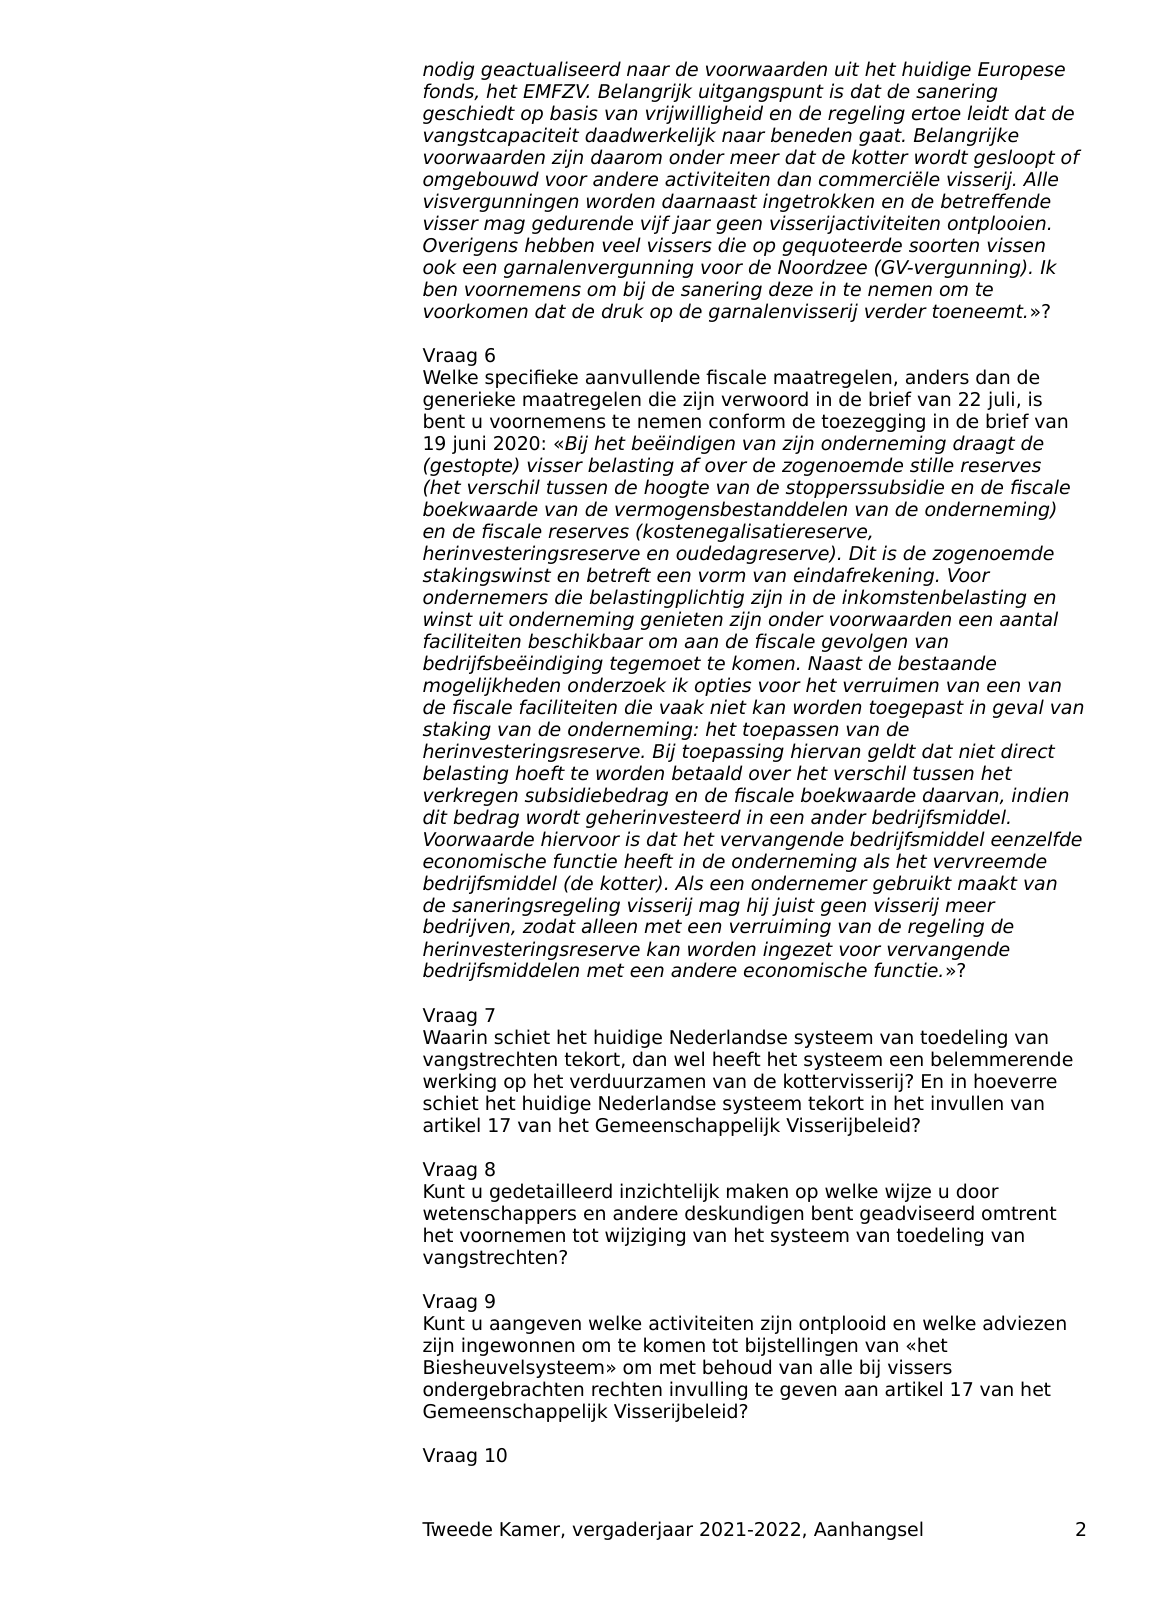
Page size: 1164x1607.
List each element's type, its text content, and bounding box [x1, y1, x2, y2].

text Kunt u aangeven welke activiteiten zijn ontplooid en welke adviezen zijn ingewonnen om te komen tot bijstellingen van «het Biesheuvelsysteem» om met behoud van alle bij vissers ondergebrachten rechten invulling te geven aan artikel 17 van het Gemeenschappelijk Visserijbeleid? [422, 1313, 1087, 1423]
text nodig geactualiseerd naar de voorwaarden uit het huidige Europese fonds, het EMFZV. Belangrijk uitgangspunt is dat de sanering geschiedt op basis van vrijwilligheid en de regeling ertoe leidt dat de vangstcapaciteit daadwerkelijk naar beneden gaat. Belangrijke voorwaarden zijn daarom onder meer dat de kotter wordt gesloopt of omgebouwd voor andere activiteiten dan commerciële visserij. Alle visvergunningen worden daarnaast ingetrokken en de betreffende visser mag gedurende vijf jaar geen visserijactiviteiten ontplooien. Overigens hebben veel vissers die op gequoteerde soorten vissen ook een garnalenvergunning voor de Noordzee (GV-vergunning). Ik ben voornemens om bij de sanering deze in te nemen om te voorkomen dat de druk op de garnalenvisserij verder toeneemt.»? [422, 59, 1087, 323]
text Vraag 6 [422, 345, 1087, 367]
text Kunt u gedetailleerd inzichtelijk maken op welke wijze u door wetenschappers en andere deskundigen bent geadviseerd omtrent het voornemen tot wijziging van het systeem van toedeling van vangstrechten? [422, 1181, 1087, 1268]
text Vraag 9 [422, 1291, 1087, 1313]
text Vraag 7 [422, 1004, 1087, 1027]
text Vraag 10 [422, 1445, 1087, 1467]
text Welke specifieke aanvullende fiscale maatregelen, anders dan de generieke maatregelen die zijn verwoord in de brief van 22 juli, is bent u voornemens te nemen conform de toezegging in de brief van 19 juni 2020: «Bij het beëindigen van zijn onderneming draagt de (gestopte) visser belasting af over de zogenoemde stille reserves (het verschil tussen de hoogte van de stopperssubsidie en de fiscale boekwaarde van de vermogensbestanddelen van de onderneming) en de fiscale reserves (kostenegalisatiereserve, herinvesteringsreserve en oudedagreserve). Dit is de zogenoemde stakingswinst en betreft een vorm van eindafrekening. Voor ondernemers die belastingplichtig zijn in de inkomstenbelasting en winst uit onderneming genieten zijn onder voorwaarden een aantal faciliteiten beschikbaar om aan de fiscale gevolgen van bedrijfsbeëindiging tegemoet te komen. Naast de bestaande mogelijkheden onderzoek ik opties voor het verruimen van een van de fiscale faciliteiten die vaak niet kan worden toegepast in geval van staking van de onderneming: het toepassen van de herinvesteringsreserve. Bij toepassing hiervan geldt dat niet direct belasting hoeft te worden betaald over het verschil tussen het verkregen subsidiebedrag en de fiscale boekwaarde daarvan, indien dit bedrag wordt geherinvesteerd in een ander bedrijfsmiddel. Voorwaarde hiervoor is dat het vervangende bedrijfsmiddel eenzelfde economische functie heeft in de onderneming als het vervreemde bedrijfsmiddel (de kotter). Als een ondernemer gebruikt maakt van de saneringsregeling visserij mag hij juist geen visserij meer bedrijven, zodat alleen met een verruiming van de regeling de herinvesteringsreserve kan worden ingezet voor vervangende bedrijfsmiddelen met een andere economische functie.»? [422, 367, 1087, 982]
text Vraag 8 [422, 1159, 1087, 1181]
text Waarin schiet het huidige Nederlandse systeem van toedeling van vangstrechten tekort, dan wel heeft het systeem een belemmerende werking op het verduurzamen van de kottervisserij? En in hoeverre schiet het huidige Nederlandse systeem tekort in het invullen van artikel 17 van het Gemeenschappelijk Visserijbeleid? [422, 1027, 1087, 1136]
